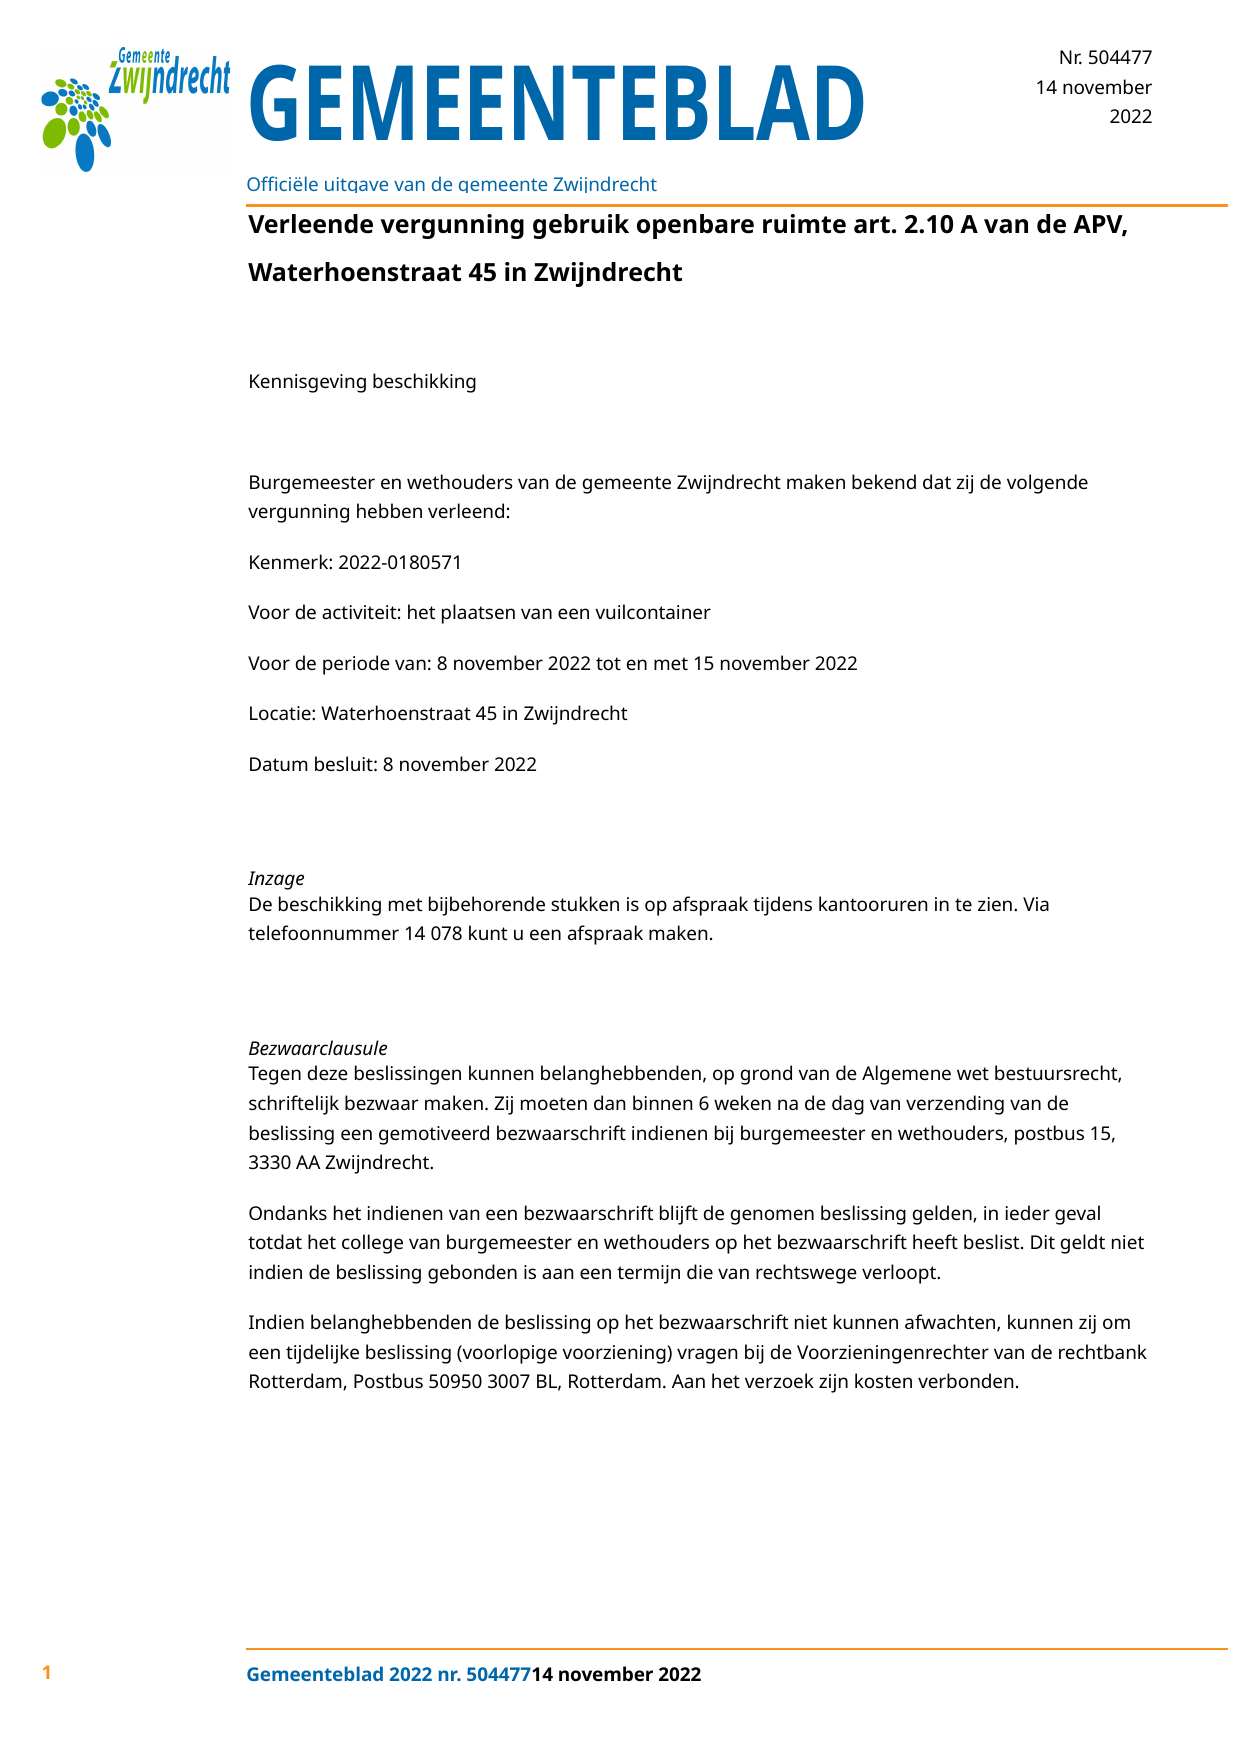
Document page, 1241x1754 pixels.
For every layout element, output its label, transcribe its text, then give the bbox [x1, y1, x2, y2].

text Burgemeester en wethouders van de gemeente Zwijndrecht maken bekend dat zij de volgende vergunning hebben verleend: [248, 469, 1152, 524]
text Datum besluit: 8 november 2022 [248, 751, 1152, 777]
text Voor de periode van: 8 november 2022 tot en met 15 november 2022 [248, 650, 1152, 676]
text Inzage [248, 865, 1152, 891]
text De beschikking met bijbehorende stukken is op afspraak tijdens kantooruren in te zien. Via telefoonnummer 14 078 kunt u een afspraak maken. [248, 891, 1152, 946]
text Verleende vergunning gebruik openbare ruimte art. 2.10 A van de APV, Waterhoenstraat 45 in Zwijndrecht [248, 207, 1152, 288]
text Voor de activiteit: het plaatsen van een vuilcontainer [248, 599, 1152, 625]
text Indien belanghebbenden de beslissing op het bezwaarschrift niet kunnen afwachten, kunnen zij om een tijdelijke beslissing (voorlopige voorziening) vragen bij de Voorzieningenrechter van de rechtbank Rotterdam, Postbus 50950 3007 BL, Rotterdam. Aan het verzoek zijn kosten verbonden. [248, 1309, 1152, 1394]
picture [41, 47, 231, 172]
text Locatie: Waterhoenstraat 45 in Zwijndrecht [248, 700, 1152, 726]
text Kennisgeving beschikking [248, 368, 1152, 394]
text Ondanks het indienen van een bezwaarschrift blijft de genomen beslissing gelden, in ieder geval totdat het college van burgemeester en wethouders op het bezwaarschrift heeft beslist. Dit geldt niet indien de beslissing gebonden is aan een termijn die van rechtswege verloopt. [248, 1200, 1152, 1285]
text Bezwaarclausule [248, 1035, 1152, 1061]
text Kenmerk: 2022-0180571 [248, 549, 1152, 575]
text Tegen deze beslissingen kunnen belanghebbenden, op grond van de Algemene wet bestuursrecht, schriftelijk bezwaar maken. Zij moeten dan binnen 6 weken na de dag van verzending van de beslissing een gemotiveerd bezwaarschrift indienen bij burgemeester en wethouders, postbus 15, 3330 AA Zwijndrecht. [248, 1061, 1152, 1175]
